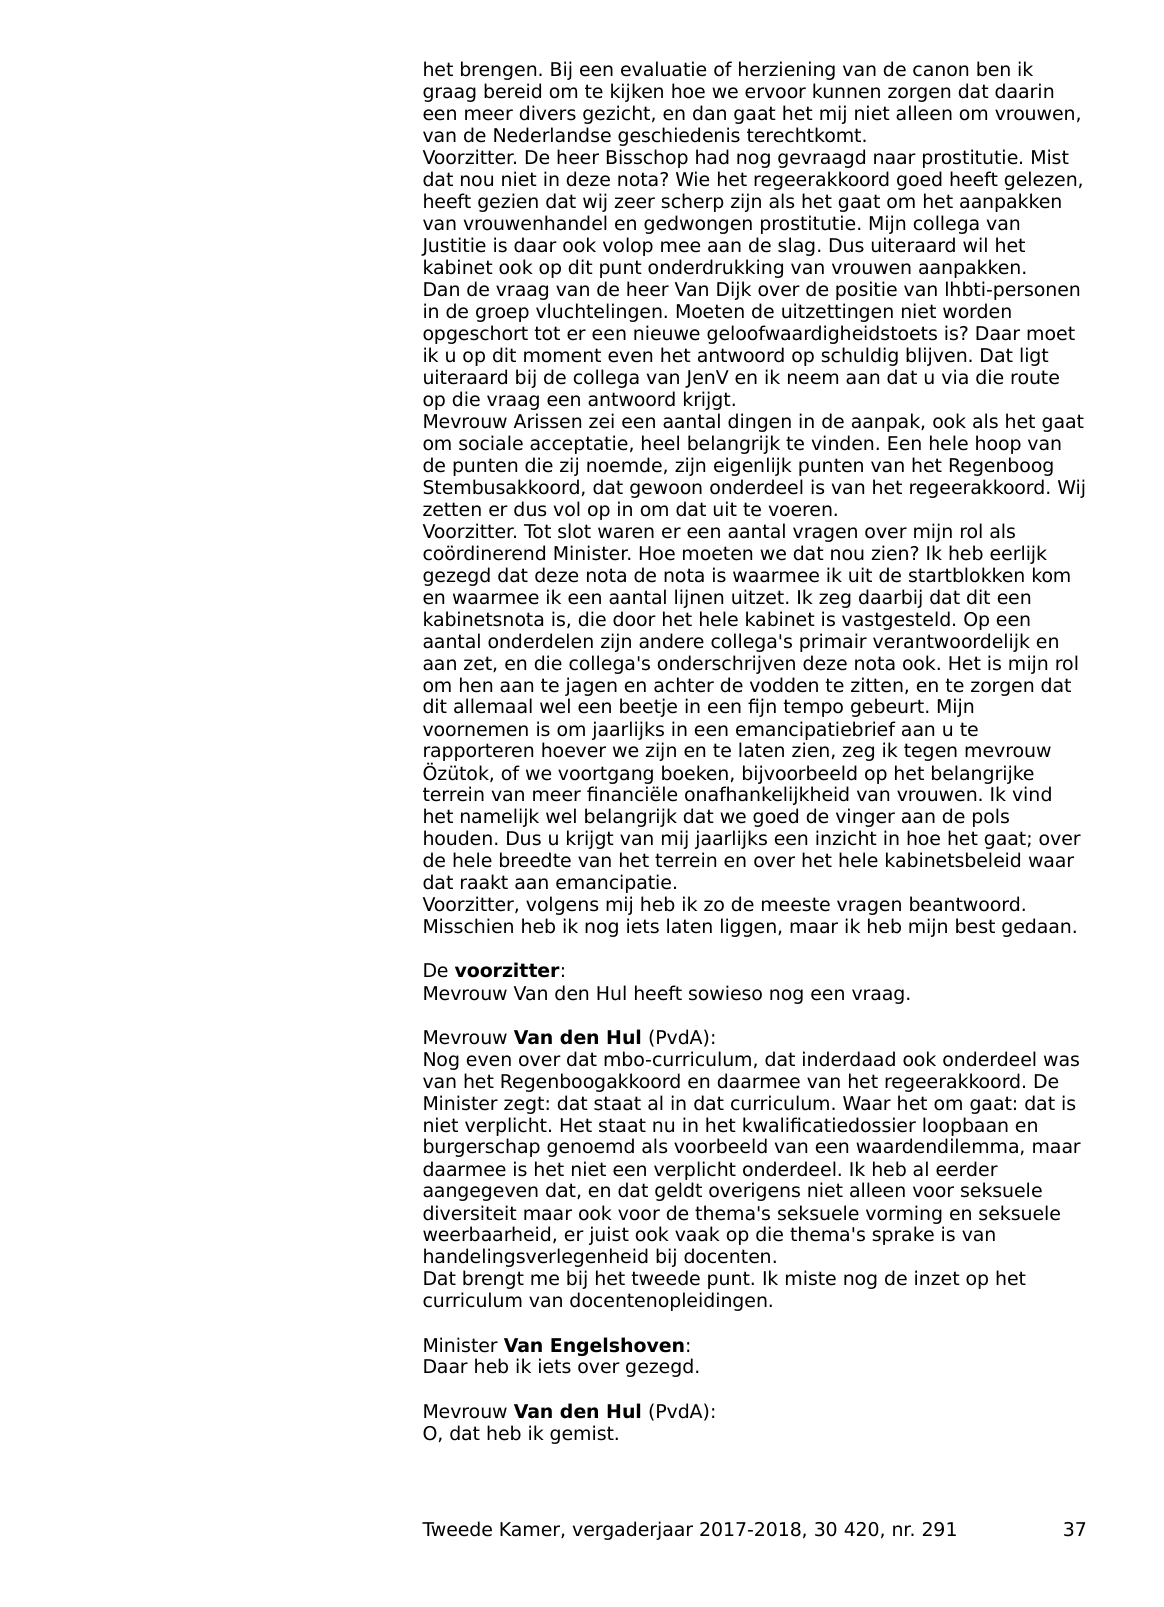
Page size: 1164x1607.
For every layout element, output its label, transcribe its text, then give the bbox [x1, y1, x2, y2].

text De voorzitter: [422, 960, 1087, 982]
text Voorzitter, volgens mij heb ik zo de meeste vragen beantwoord. Misschien heb ik nog iets laten liggen, maar ik heb mijn best gedaan. [422, 894, 1087, 938]
text Mevrouw Van den Hul (PvdA): [422, 1401, 1087, 1423]
text Dat brengt me bij het tweede punt. Ik miste nog de inzet op het curriculum van docentenopleidingen. [422, 1268, 1087, 1312]
text Nog even over dat mbo-curriculum, dat inderdaad ook onderdeel was van het Regenboogakkoord en daarmee van het regeerakkoord. De Minister zegt: dat staat al in dat curriculum. Waar het om gaat: dat is niet verplicht. Het staat nu in het kwalificatiedossier loopbaan en burgerschap genoemd als voorbeeld van een waardendilemma, maar daarmee is het niet een verplicht onderdeel. Ik heb al eerder aangegeven dat, en dat geldt overigens niet alleen voor seksuele diversiteit maar ook voor de thema's seksuele vorming en seksuele weerbaarheid, er juist ook vaak op die thema's sprake is van handelingsverlegenheid bij docenten. [422, 1048, 1087, 1268]
text het brengen. Bij een evaluatie of herziening van de canon ben ik graag bereid om te kijken hoe we ervoor kunnen zorgen dat daarin een meer divers gezicht, en dan gaat het mij niet alleen om vrouwen, van de Nederlandse geschiedenis terechtkomt. [422, 59, 1087, 147]
text Dan de vraag van de heer Van Dijk over de positie van lhbti-personen in de groep vluchtelingen. Moeten de uitzettingen niet worden opgeschort tot er een nieuwe geloofwaardigheidstoets is? Daar moet ik u op dit moment even het antwoord op schuldig blijven. Dat ligt uiteraard bij de collega van JenV en ik neem aan dat u via die route op die vraag een antwoord krijgt. [422, 279, 1087, 411]
text Mevrouw Arissen zei een aantal dingen in de aanpak, ook als het gaat om sociale acceptatie, heel belangrijk te vinden. Een hele hoop van de punten die zij noemde, zijn eigenlijk punten van het Regenboog Stembusakkoord, dat gewoon onderdeel is van het regeerakkoord. Wij zetten er dus vol op in om dat uit te voeren. [422, 411, 1087, 521]
text Daar heb ik iets over gezegd. [422, 1356, 1087, 1378]
text Mevrouw Van den Hul heeft sowieso nog een vraag. [422, 982, 1087, 1004]
text Mevrouw Van den Hul (PvdA): [422, 1027, 1087, 1048]
text Voorzitter. Tot slot waren er een aantal vragen over mijn rol als coördinerend Minister. Hoe moeten we dat nou zien? Ik heb eerlijk gezegd dat deze nota de nota is waarmee ik uit de startblokken kom en waarmee ik een aantal lijnen uitzet. Ik zeg daarbij dat dit een kabinetsnota is, die door het hele kabinet is vastgesteld. Op een aantal onderdelen zijn andere collega's primair verantwoordelijk en aan zet, en die collega's onderschrijven deze nota ook. Het is mijn rol om hen aan te jagen en achter de vodden te zitten, en te zorgen dat dit allemaal wel een beetje in een fijn tempo gebeurt. Mijn voornemen is om jaarlijks in een emancipatiebrief aan u te rapporteren hoever we zijn en te laten zien, zeg ik tegen mevrouw Özütok, of we voortgang boeken, bijvoorbeeld op het belangrijke terrein van meer financiële onafhankelijkheid van vrouwen. Ik vind het namelijk wel belangrijk dat we goed de vinger aan de pols houden. Dus u krijgt van mij jaarlijks een inzicht in hoe het gaat; over de hele breedte van het terrein en over het hele kabinetsbeleid waar dat raakt aan emancipatie. [422, 521, 1087, 894]
text Voorzitter. De heer Bisschop had nog gevraagd naar prostitutie. Mist dat nou niet in deze nota? Wie het regeerakkoord goed heeft gelezen, heeft gezien dat wij zeer scherp zijn als het gaat om het aanpakken van vrouwenhandel en gedwongen prostitutie. Mijn collega van Justitie is daar ook volop mee aan de slag. Dus uiteraard wil het kabinet ook op dit punt onderdrukking van vrouwen aanpakken. [422, 147, 1087, 279]
text O, dat heb ik gemist. [422, 1423, 1087, 1444]
text Minister Van Engelshoven: [422, 1334, 1087, 1356]
